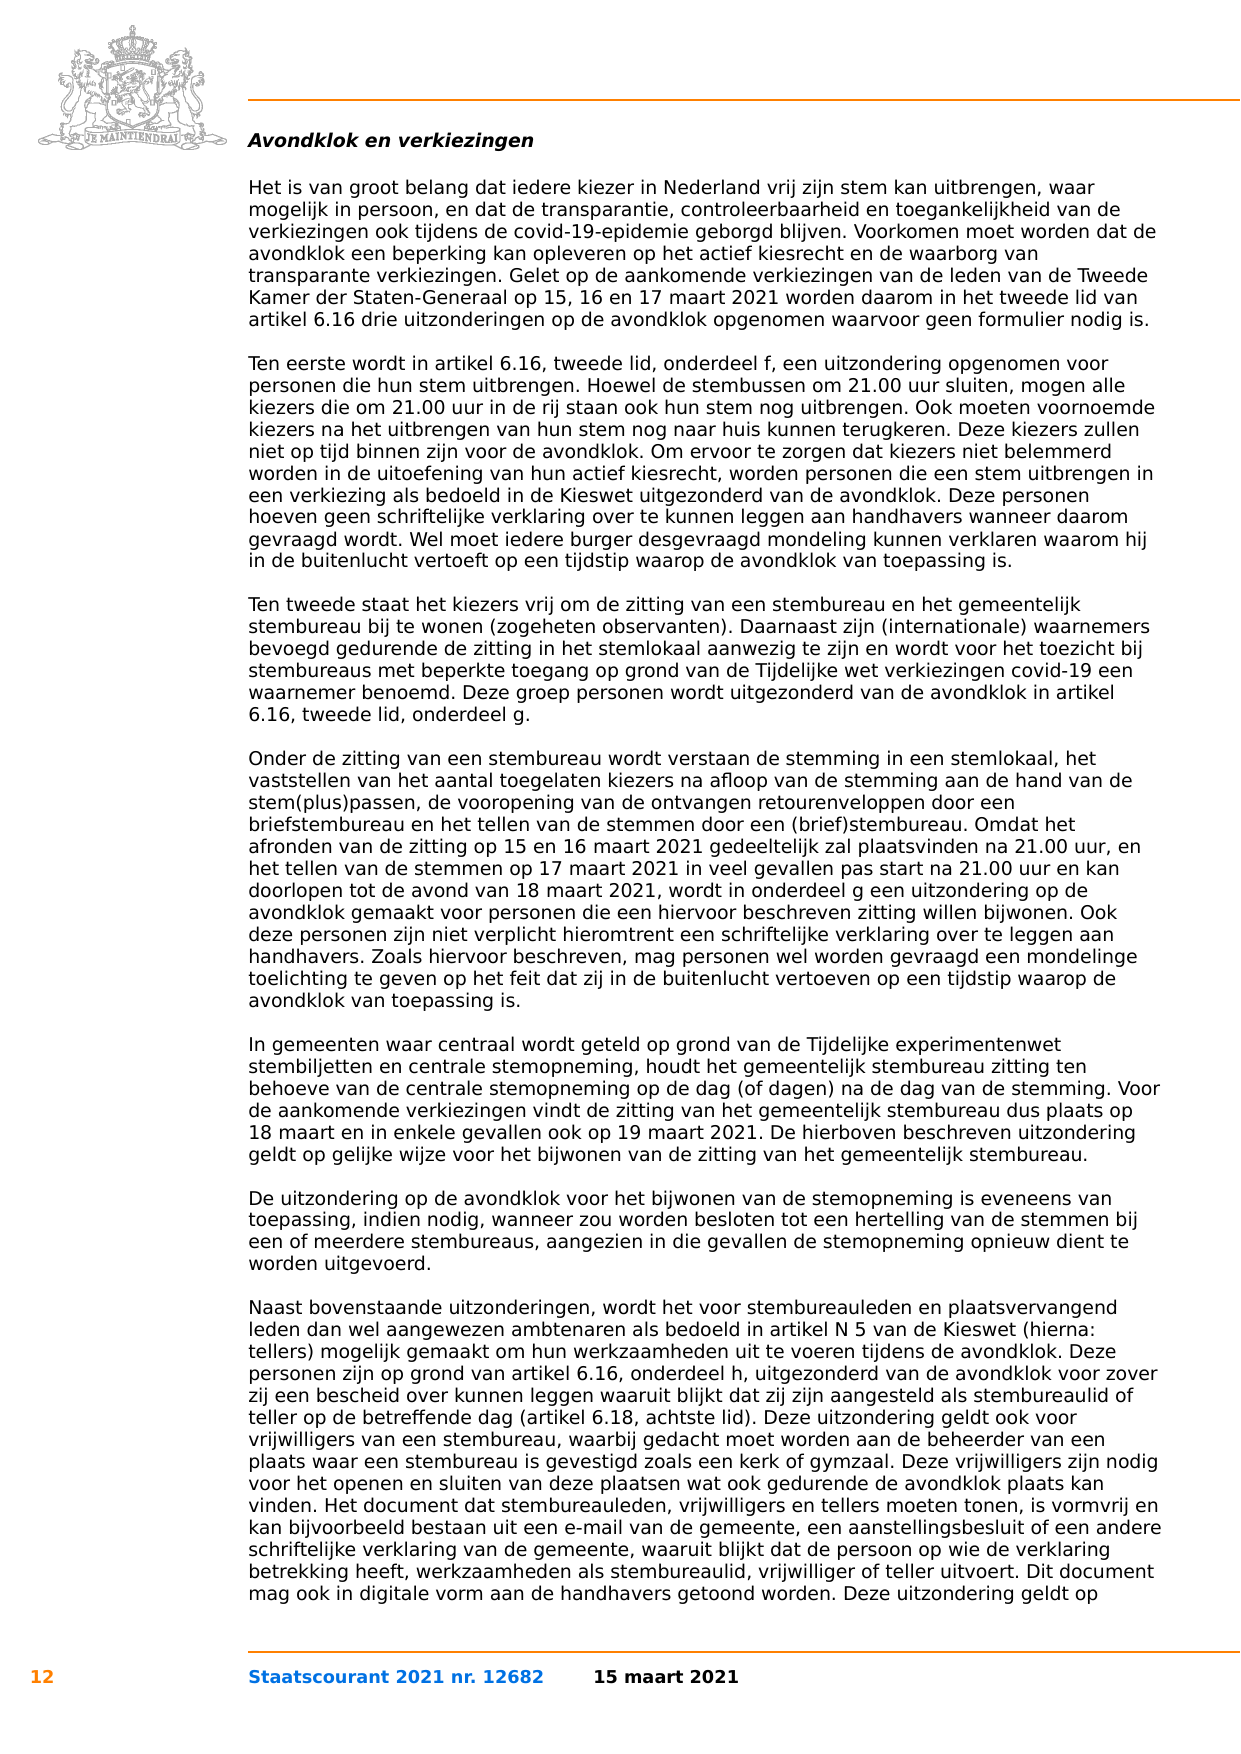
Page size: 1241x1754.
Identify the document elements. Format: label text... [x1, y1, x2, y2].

subtitle Avondklok en verkiezingen [248, 130, 1163, 152]
text Naast bovenstaande uitzonderingen, wordt het voor stembureauleden en plaatsvervangend leden dan wel aangewezen ambtenaren als bedoeld in artikel N 5 van de Kieswet (hierna: tellers) mogelijk gemaakt om hun werkzaamheden uit te voeren tijdens de avondklok. Deze personen zijn op grond van artikel 6.16, onderdeel h, uitgezonderd van de avondklok voor zover zij een bescheid over kunnen leggen waaruit blijkt dat zij zijn aangesteld als stembureaulid of teller op de betreffende dag (artikel 6.18, achtste lid). Deze uitzondering geldt ook voor vrijwilligers van een stembureau, waarbij gedacht moet worden aan de beheerder van een plaats waar een stembureau is gevestigd zoals een kerk of gymzaal. Deze vrijwilligers zijn nodig voor het openen en sluiten van deze plaatsen wat ook gedurende de avondklok plaats kan vinden. Het document dat stembureauleden, vrijwilligers en tellers moeten tonen, is vormvrij en kan bijvoorbeeld bestaan uit een e-mail van de gemeente, een aanstellingsbesluit of een andere schriftelijke verklaring van de gemeente, waaruit blijkt dat de persoon op wie de verklaring betrekking heeft, werkzaamheden als stembureaulid, vrijwilliger of teller uitvoert. Dit document mag ook in digitale vorm aan de handhavers getoond worden. Deze uitzondering geldt op [248, 1297, 1163, 1605]
text Ten tweede staat het kiezers vrij om de zitting van een stembureau en het gemeentelijk stembureau bij te wonen (zogeheten observanten). Daarnaast zijn (internationale) waarnemers bevoegd gedurende de zitting in het stemlokaal aanwezig te zijn en wordt voor het toezicht bij stembureaus met beperkte toegang op grond van de Tijdelijke wet verkiezingen covid-19 een waarnemer benoemd. Deze groep personen wordt uitgezonderd van de avondklok in artikel 6.16, tweede lid, onderdeel g. [248, 594, 1163, 726]
text De uitzondering op de avondklok voor het bijwonen van de stemopneming is eveneens van toepassing, indien nodig, wanneer zou worden besloten tot een hertelling van de stemmen bij een of meerdere stembureaus, aangezien in die gevallen de stemopneming opnieuw dient te worden uitgevoerd. [248, 1187, 1163, 1275]
text Onder de zitting van een stembureau wordt verstaan de stemming in een stemlokaal, het vaststellen van het aantal toegelaten kiezers na afloop van de stemming aan de hand van de stem(plus)passen, de vooropening van de ontvangen retourenveloppen door een briefstembureau en het tellen van de stemmen door een (brief)stembureau. Omdat het afronden van de zitting op 15 en 16 maart 2021 gedeeltelijk zal plaatsvinden na 21.00 uur, en het tellen van de stemmen op 17 maart 2021 in veel gevallen pas start na 21.00 uur en kan doorlopen tot de avond van 18 maart 2021, wordt in onderdeel g een uitzondering op de avondklok gemaakt voor personen die een hiervoor beschreven zitting willen bijwonen. Ook deze personen zijn niet verplicht hieromtrent een schriftelijke verklaring over te leggen aan handhavers. Zoals hiervoor beschreven, mag personen wel worden gevraagd een mondelinge toelichting te geven op het feit dat zij in de buitenlucht vertoeven op een tijdstip waarop de avondklok van toepassing is. [248, 748, 1163, 1012]
text Ten eerste wordt in artikel 6.16, tweede lid, onderdeel f, een uitzondering opgenomen voor personen die hun stem uitbrengen. Hoewel de stembussen om 21.00 uur sluiten, mogen alle kiezers die om 21.00 uur in de rij staan ook hun stem nog uitbrengen. Ook moeten voornoemde kiezers na het uitbrengen van hun stem nog naar huis kunnen terugkeren. Deze kiezers zullen niet op tijd binnen zijn voor de avondklok. Om ervoor te zorgen dat kiezers niet belemmerd worden in de uitoefening van hun actief kiesrecht, worden personen die een stem uitbrengen in een verkiezing als bedoeld in de Kieswet uitgezonderd van de avondklok. Deze personen hoeven geen schriftelijke verklaring over te kunnen leggen aan handhavers wanneer daarom gevraagd wordt. Wel moet iedere burger desgevraagd mondeling kunnen verklaren waarom hij in de buitenlucht vertoeft op een tijdstip waarop de avondklok van toepassing is. [248, 353, 1163, 572]
text In gemeenten waar centraal wordt geteld op grond van de Tijdelijke experimentenwet stembiljetten en centrale stemopneming, houdt het gemeentelijk stembureau zitting ten behoeve van de centrale stemopneming op de dag (of dagen) na de dag van de stemming. Voor de aankomende verkiezingen vindt de zitting van het gemeentelijk stembureau dus plaats op 18 maart en in enkele gevallen ook op 19 maart 2021. De hierboven beschreven uitzondering geldt op gelijke wijze voor het bijwonen van de zitting van het gemeentelijk stembureau. [248, 1034, 1163, 1166]
picture [38, 25, 227, 150]
text Het is van groot belang dat iedere kiezer in Nederland vrij zijn stem kan uitbrengen, waar mogelijk in persoon, en dat de transparantie, controleerbaarheid en toegankelijkheid van de verkiezingen ook tijdens de covid‑19‑epidemie geborgd blijven. Voorkomen moet worden dat de avondklok een beperking kan opleveren op het actief kiesrecht en de waarborg van transparante verkiezingen. Gelet op de aankomende verkiezingen van de leden van de Tweede Kamer der Staten-Generaal op 15, 16 en 17 maart 2021 worden daarom in het tweede lid van artikel 6.16 drie uitzonderingen op de avondklok opgenomen waarvoor geen formulier nodig is. [248, 177, 1163, 331]
